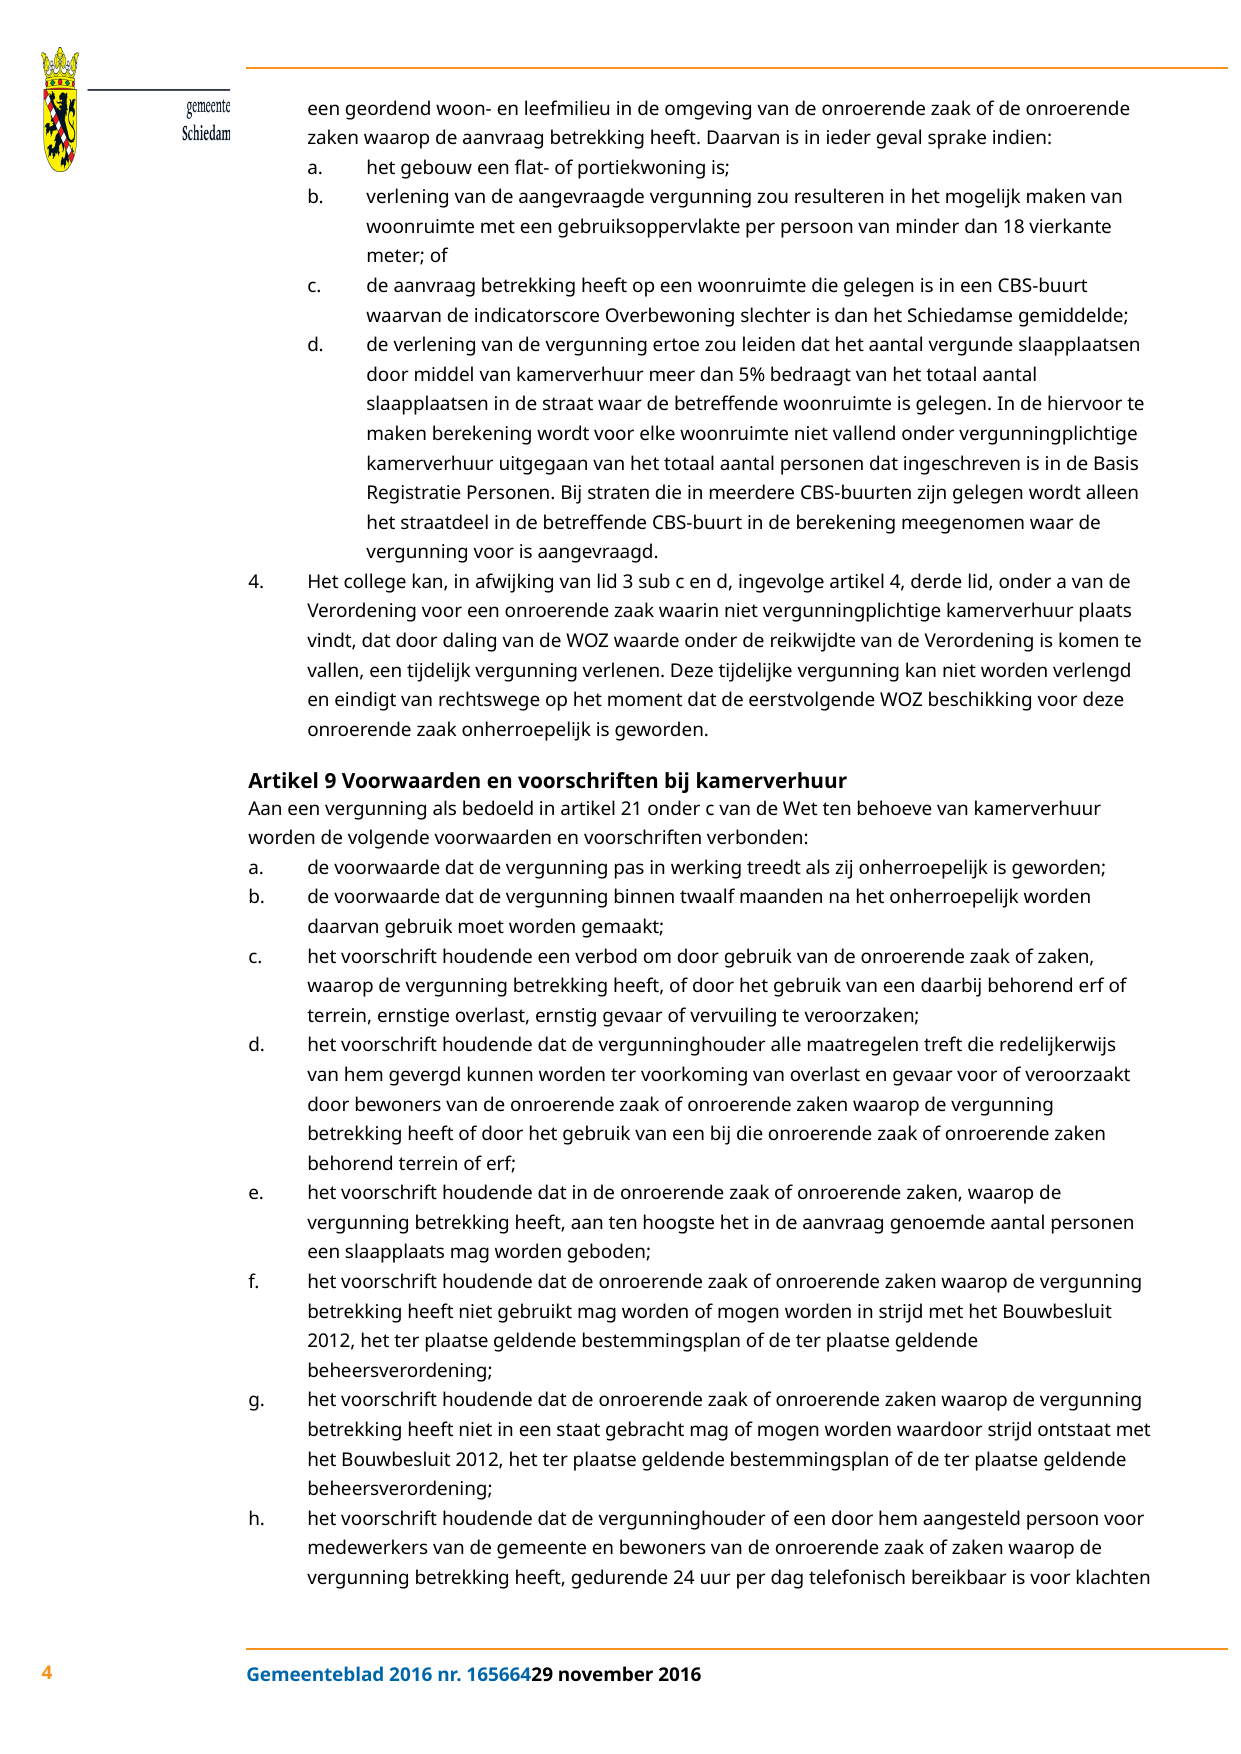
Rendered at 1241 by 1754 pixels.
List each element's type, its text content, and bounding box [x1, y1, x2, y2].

list de verlening van de vergunning ertoe zou leiden dat het aantal vergunde slaapplaatsen door middel van kamerverhuur meer dan 5% bedraagt van het totaal aantal slaapplaatsen in de straat waar de betreffende woonruimte is gelegen. In de hiervoor te maken berekening wordt voor elke woonruimte niet vallend onder vergunningplichtige kamerverhuur uitgegaan van het totaal aantal personen dat ingeschreven is in de Basis Registratie Personen. Bij straten die in meerdere CBS-buurten zijn gelegen wordt alleen het straatdeel in de betreffende CBS-buurt in de berekening meegenomen waar de vergunning voor is aangevraagd. [307, 331, 1152, 564]
list het gebouw een flat- of portiekwoning is; [307, 154, 1152, 180]
picture [41, 47, 231, 172]
list het voorschrift houdende dat de onroerende zaak of onroerende zaken waarop de vergunning betrekking heeft niet in een staat gebracht mag of mogen worden waardoor strijd ontstaat met het Bouwbesluit 2012, het ter plaatse geldende bestemmingsplan of de ter plaatse geldende beheersverordening; [248, 1387, 1152, 1501]
list het voorschrift houdende dat in de onroerende zaak of onroerende zaken, waarop de vergunning betrekking heeft, aan ten hoogste het in de aanvraag genoemde aantal personen een slaapplaats mag worden geboden; [248, 1179, 1152, 1264]
list een geordend woon- en leefmilieu in de omgeving van de onroerende zaak of de onroerende zaken waarop de aanvraag betrekking heeft. Daarvan is in ieder geval sprake indien: [248, 95, 1152, 150]
list verlening van de aangevraagde vergunning zou resulteren in het mogelijk maken van woonruimte met een gebruiksoppervlakte per persoon van minder dan 18 vierkante meter; of [307, 183, 1152, 268]
text Aan een vergunning als bedoeld in artikel 21 onder c van de Wet ten behoeve van kamerverhuur worden de volgende voorwaarden en voorschriften verbonden: [248, 795, 1152, 850]
list het voorschrift houdende een verbod om door gebruik van de onroerende zaak of zaken, waarop de vergunning betrekking heeft, of door het gebruik van een daarbij behorend erf of terrein, ernstige overlast, ernstig gevaar of vervuiling te veroorzaken; [248, 943, 1152, 1028]
list het voorschrift houdende dat de onroerende zaak of onroerende zaken waarop de vergunning betrekking heeft niet gebruikt mag worden of mogen worden in strijd met het Bouwbesluit 2012, het ter plaatse geldende bestemmingsplan of de ter plaatse geldende beheersverordening; [248, 1268, 1152, 1383]
list de aanvraag betrekking heeft op een woonruimte die gelegen is in een CBS-buurt waarvan de indicatorscore Overbewoning slechter is dan het Schiedamse gemiddelde; [307, 272, 1152, 328]
list de voorwaarde dat de vergunning binnen twaalf maanden na het onherroepelijk worden daarvan gebruik moet worden gemaakt; [248, 884, 1152, 939]
text Artikel 9 Voorwaarden en voorschriften bij kamerverhuur [248, 766, 1152, 795]
list Het college kan, in afwijking van lid 3 sub c en d, ingevolge artikel 4, derde lid, onder a van de Verordening voor een onroerende zaak waarin niet vergunningplichtige kamerverhuur plaats vindt, dat door daling van de WOZ waarde onder de reikwijdte van de Verordening is komen te vallen, een tijdelijk vergunning verlenen. Deze tijdelijke vergunning kan niet worden verlengd en eindigt van rechtswege op het moment dat de eerstvolgende WOZ beschikking voor deze onroerende zaak onherroepelijk is geworden. [248, 568, 1152, 742]
list het voorschrift houdende dat de vergunninghouder of een door hem aangesteld persoon voor medewerkers van de gemeente en bewoners van de onroerende zaak of zaken waarop de vergunning betrekking heeft, gedurende 24 uur per dag telefonisch bereikbaar is voor klachten [248, 1505, 1152, 1590]
list het voorschrift houdende dat de vergunninghouder alle maatregelen treft die redelijkerwijs van hem gevergd kunnen worden ter voorkoming van overlast en gevaar voor of veroorzaakt door bewoners van de onroerende zaak of onroerende zaken waarop de vergunning betrekking heeft of door het gebruik van een bij die onroerende zaak of onroerende zaken behorend terrein of erf; [248, 1032, 1152, 1176]
list de voorwaarde dat de vergunning pas in werking treedt als zij onherroepelijk is geworden; [248, 854, 1152, 880]
